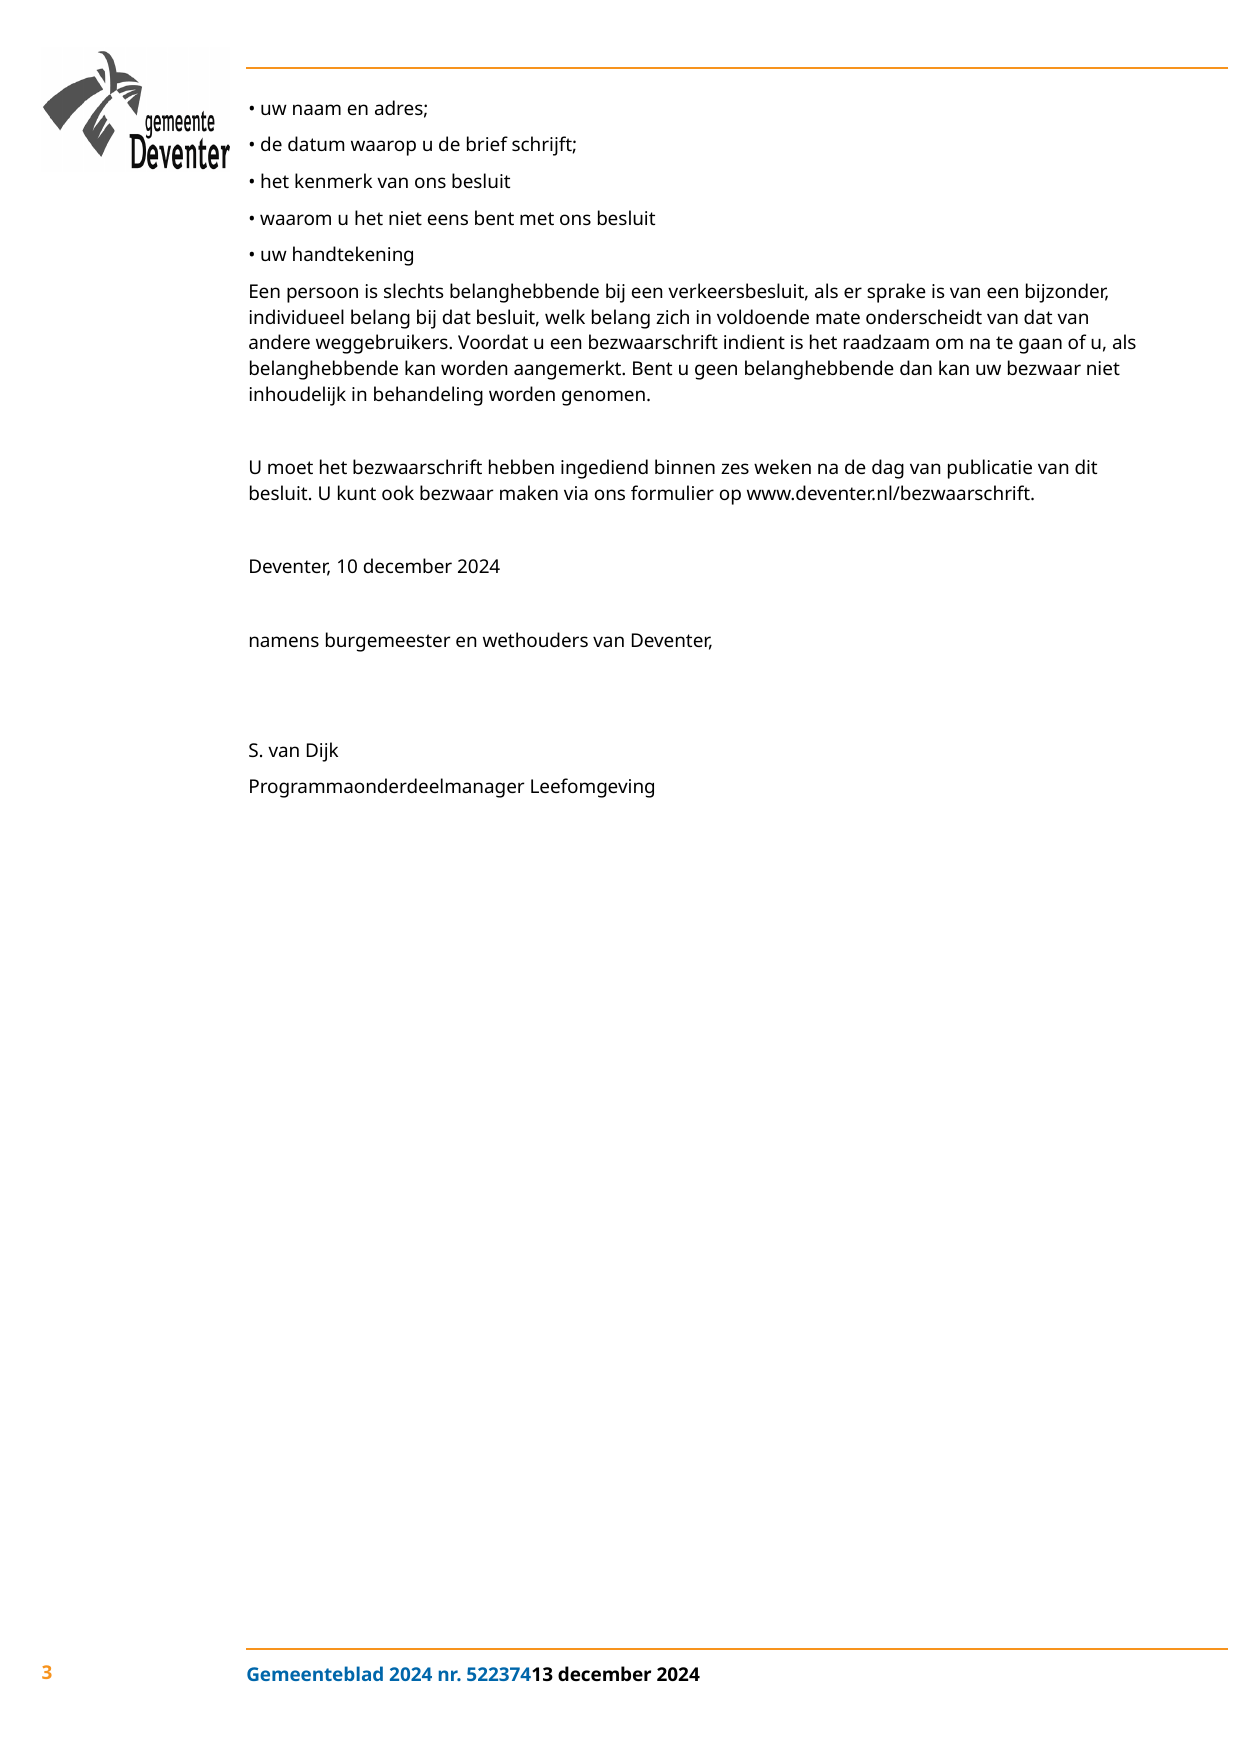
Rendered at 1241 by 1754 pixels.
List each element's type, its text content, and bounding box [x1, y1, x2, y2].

text • waarom u het niet eens bent met ons besluit [248, 205, 1152, 231]
text • uw naam en adres; [248, 95, 1152, 121]
text Een persoon is slechts belanghebbende bij een verkeersbesluit, als er sprake is van een bijzonder, individueel belang bij dat besluit, welk belang zich in voldoende mate onderscheidt van dat van andere weggebruikers. Voordat u een bezwaarschrift indient is het raadzaam om na te gaan of u, als belanghebbende kan worden aangemerkt. Bent u geen belanghebbende dan kan uw bezwaar niet inhoudelijk in behandeling worden genomen. [248, 278, 1152, 407]
text namens burgemeester en wethouders van Deventer, [248, 627, 1152, 652]
text U moet het bezwaarschrift hebben ingediend binnen zes weken na de dag van publicatie van dit besluit. U kunt ook bezwaar maken via ons formulier op www.deventer.nl/bezwaarschrift. [248, 454, 1152, 506]
text Programmaonderdeelmanager Leefomgeving [248, 773, 1152, 799]
text Deventer, 10 december 2024 [248, 553, 1152, 579]
text S. van Dijk [248, 737, 1152, 762]
text • de datum waarop u de brief schrijft; [248, 131, 1152, 157]
picture [41, 47, 231, 172]
text • uw handtekening [248, 241, 1152, 267]
text • het kenmerk van ons besluit [248, 168, 1152, 194]
